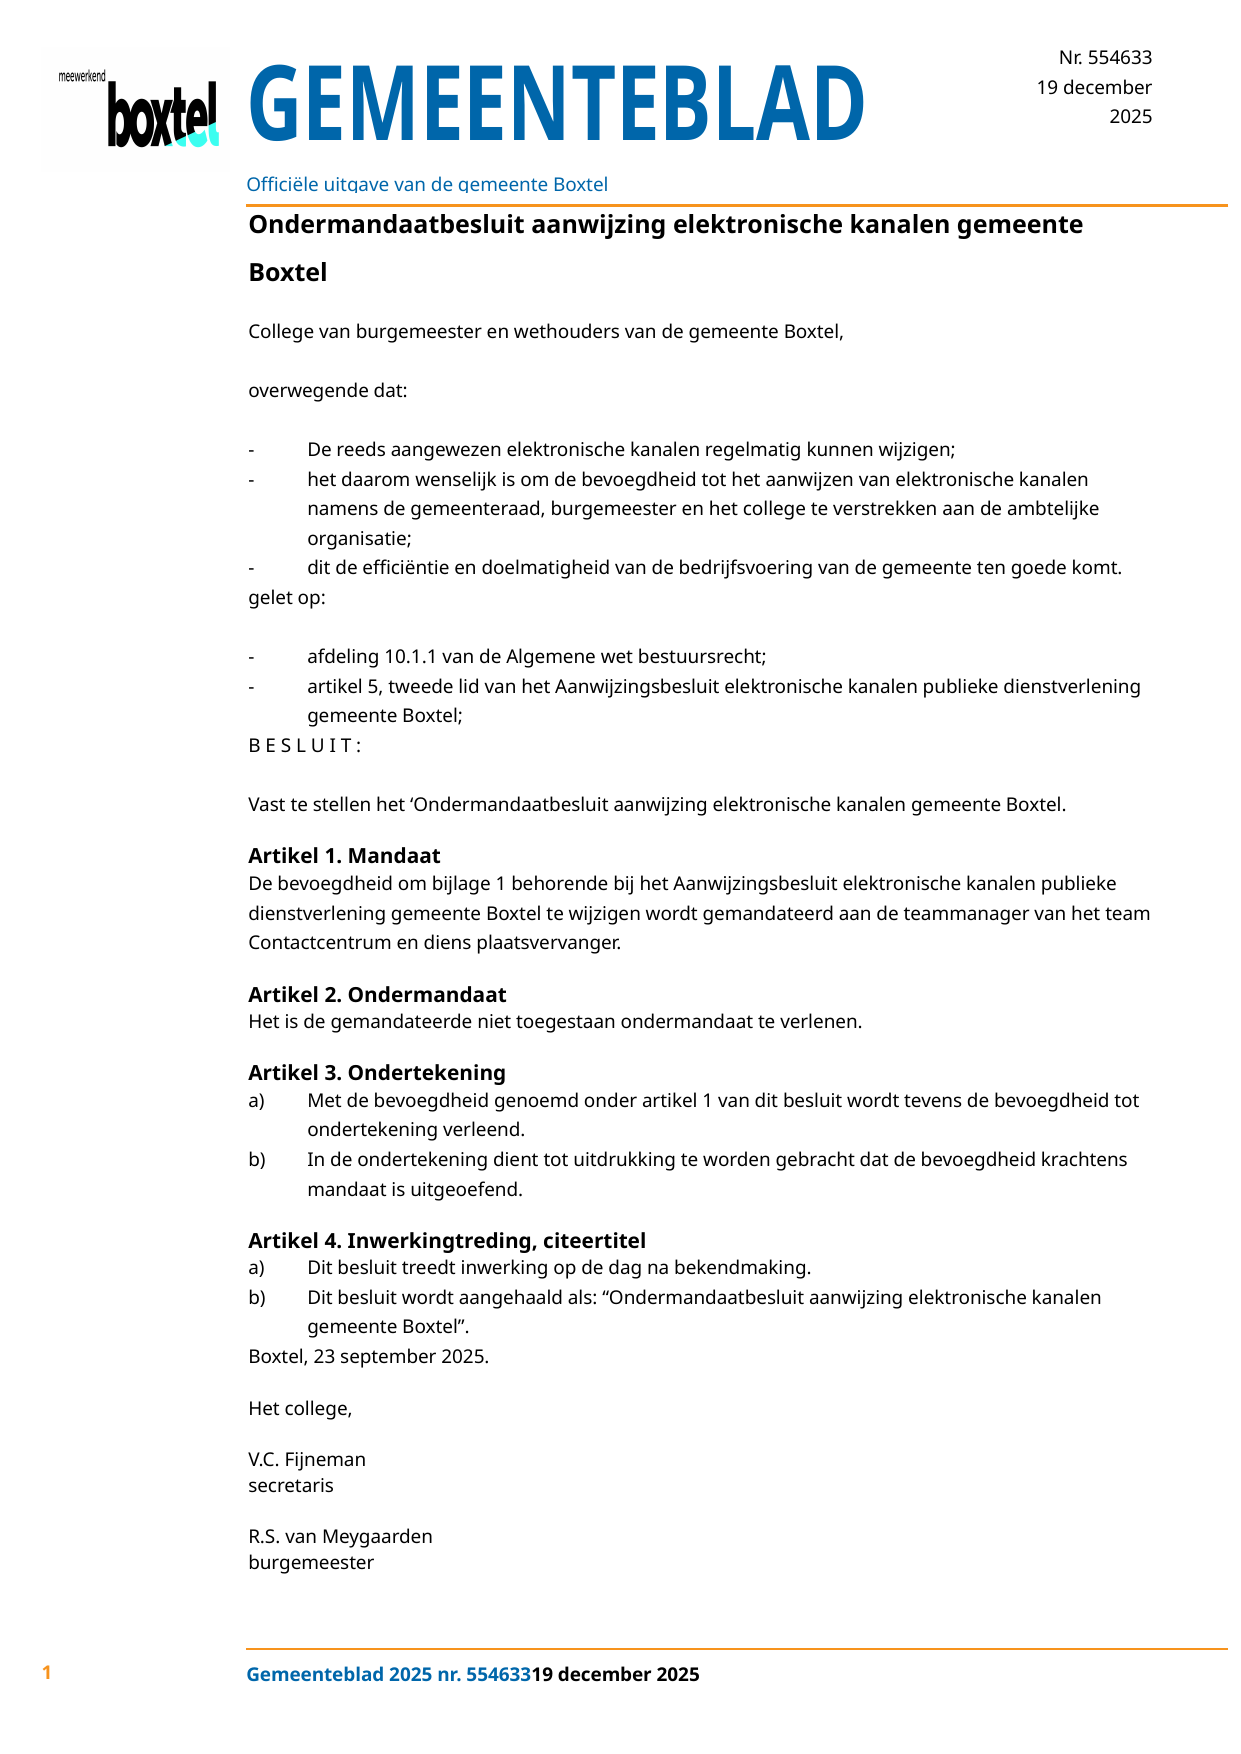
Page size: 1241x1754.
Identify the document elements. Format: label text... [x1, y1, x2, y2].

picture [41, 47, 231, 172]
list Dit besluit treedt inwerking op de dag na bekendmaking. [248, 1254, 1152, 1280]
list Dit besluit wordt aangehaald als: “Ondermandaatbesluit aanwijzing elektronische kanalen gemeente Boxtel”. [248, 1284, 1152, 1339]
text Artikel 3. Ondertekening [248, 1058, 1152, 1087]
list De reeds aangewezen elektronische kanalen regelmatig kunnen wijzigen; [248, 436, 1152, 462]
list dit de efficiëntie en doelmatigheid van de bedrijfsvoering van de gemeente ten goede komt. [248, 554, 1152, 580]
list Met de bevoegdheid genoemd onder artikel 1 van dit besluit wordt tevens de bevoegdheid tot ondertekening verleend. [248, 1087, 1152, 1142]
text Artikel 1. Mandaat [248, 842, 1152, 870]
text De bevoegdheid om bijlage 1 behorende bij het Aanwijzingsbesluit elektronische kanalen publieke dienstverlening gemeente Boxtel te wijzigen wordt gemandateerd aan de teammanager van het team Contactcentrum en diens plaatsvervanger. [248, 870, 1152, 955]
text Het is de gemandateerde niet toegestaan ondermandaat te verlenen. [248, 1008, 1152, 1034]
text Het college, [248, 1395, 1152, 1421]
text B E S L U I T : [248, 732, 1152, 758]
text overwegende dat: [248, 377, 1152, 403]
text R.S. van Meygaarden [248, 1523, 1152, 1549]
text burgemeester [248, 1549, 1152, 1575]
text V.C. Fijneman [248, 1446, 1152, 1472]
text College van burgemeester en wethouders van de gemeente Boxtel, [248, 318, 1152, 344]
text Artikel 4. Inwerkingtreding, citeertitel [248, 1226, 1152, 1254]
text gelet op: [248, 584, 1152, 610]
text Artikel 2. Ondermandaat [248, 980, 1152, 1008]
list het daarom wenselijk is om de bevoegdheid tot het aanwijzen van elektronische kanalen namens de gemeenteraad, burgemeester en het college te verstrekken aan de ambtelijke organisatie; [248, 466, 1152, 551]
list artikel 5, tweede lid van het Aanwijzingsbesluit elektronische kanalen publieke dienstverlening gemeente Boxtel; [248, 673, 1152, 728]
text Vast te stellen het ‘Ondermandaatbesluit aanwijzing elektronische kanalen gemeente Boxtel. [248, 791, 1152, 817]
text Boxtel, 23 september 2025. [248, 1343, 1152, 1369]
text Ondermandaatbesluit aanwijzing elektronische kanalen gemeente Boxtel [248, 207, 1152, 288]
text secretaris [248, 1472, 1152, 1498]
list In de ondertekening dient tot uitdrukking te worden gebracht dat de bevoegdheid krachtens mandaat is uitgeoefend. [248, 1146, 1152, 1201]
list afdeling 10.1.1 van de Algemene wet bestuursrecht; [248, 643, 1152, 669]
